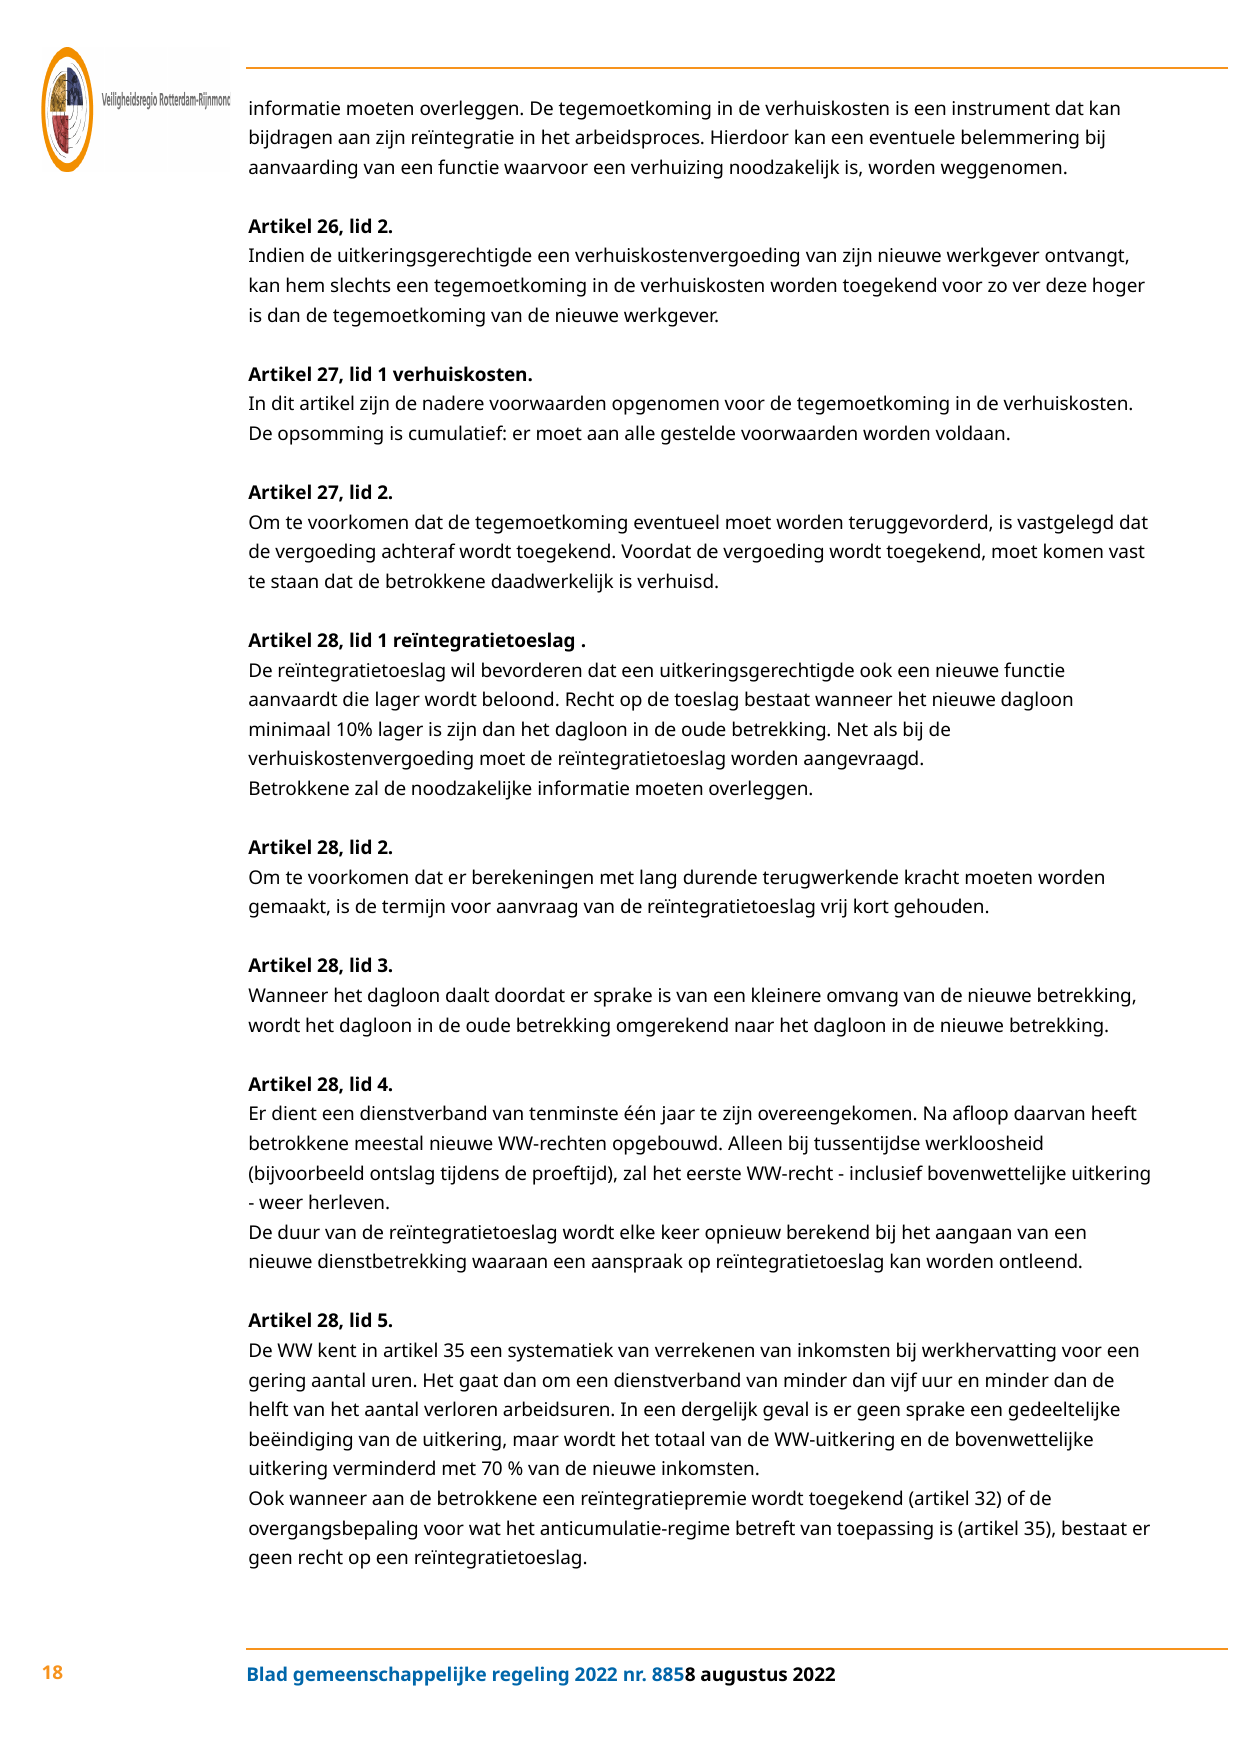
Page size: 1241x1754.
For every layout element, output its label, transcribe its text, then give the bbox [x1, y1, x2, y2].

text Artikel 27, lid 2. [248, 479, 1152, 505]
text Indien de uitkeringsgerechtigde een verhuiskostenvergoeding van zijn nieuwe werkgever ontvangt, kan hem slechts een tegemoetkoming in de verhuiskosten worden toegekend voor zo ver deze hoger is dan de tegemoetkoming van de nieuwe werkgever. [248, 243, 1152, 328]
text Artikel 28, lid 2. [248, 834, 1152, 860]
text Artikel 28, lid 1 reïntegratietoeslag . [248, 627, 1152, 653]
text Artikel 28, lid 3. [248, 953, 1152, 978]
text De reïntegratietoeslag wil bevorderen dat een uitkeringsgerechtigde ook een nieuwe functie aanvaardt die lager wordt beloond. Recht op de toeslag bestaat wanneer het nieuwe dagloon minimaal 10% lager is zijn dan het dagloon in de oude betrekking. Net als bij de verhuiskostenvergoeding moet de reïntegratietoeslag worden aangevraagd. [248, 657, 1152, 771]
text Artikel 28, lid 5. [248, 1308, 1152, 1333]
text De WW kent in artikel 35 een systematiek van verrekenen van inkomsten bij werkhervatting voor een gering aantal uren. Het gaat dan om een dienstverband van minder dan vijf uur en minder dan de helft van het aantal verloren arbeidsuren. In een dergelijk geval is er geen sprake een gedeeltelijke beëindiging van de uitkering, maar wordt het totaal van de WW-uitkering en de bovenwettelijke uitkering verminderd met 70 % van de nieuwe inkomsten. [248, 1337, 1152, 1481]
text Ook wanneer aan de betrokkene een reïntegratiepremie wordt toegekend (artikel 32) of de overgangsbepaling voor wat het anticumulatie-regime betreft van toepassing is (artikel 35), bestaat er geen recht op een reïntegratietoeslag. [248, 1485, 1152, 1570]
text De duur van de reïntegratietoeslag wordt elke keer opnieuw berekend bij het aangaan van een nieuwe dienstbetrekking waaraan een aanspraak op reïntegratietoeslag kan worden ontleend. [248, 1219, 1152, 1274]
text Artikel 28, lid 4. [248, 1071, 1152, 1097]
text Om te voorkomen dat er berekeningen met lang durende terugwerkende kracht moeten worden gemaakt, is de termijn voor aanvraag van de reïntegratietoeslag vrij kort gehouden. [248, 864, 1152, 919]
text Er dient een dienstverband van tenminste één jaar te zijn overeengekomen. Na afloop daarvan heeft betrokkene meestal nieuwe WW-rechten opgebouwd. Alleen bij tussentijdse werkloosheid (bijvoorbeeld ontslag tijdens de proeftijd), zal het eerste WW-recht - inclusief bovenwettelijke uitkering - weer herleven. [248, 1101, 1152, 1215]
picture [41, 47, 231, 172]
text Artikel 27, lid 1 verhuiskosten. [248, 361, 1152, 387]
text Betrokkene zal de noodzakelijke informatie moeten overleggen. [248, 775, 1152, 801]
text In dit artikel zijn de nadere voorwaarden opgenomen voor de tegemoetkoming in de verhuiskosten. De opsomming is cumulatief: er moet aan alle gestelde voorwaarden worden voldaan. [248, 391, 1152, 446]
text Om te voorkomen dat de tegemoetkoming eventueel moet worden teruggevorderd, is vastgelegd dat de vergoeding achteraf wordt toegekend. Voordat de vergoeding wordt toegekend, moet komen vast te staan dat de betrokkene daadwerkelijk is verhuisd. [248, 509, 1152, 594]
text Artikel 26, lid 2. [248, 213, 1152, 239]
text informatie moeten overleggen. De tegemoetkoming in de verhuiskosten is een instrument dat kan bijdragen aan zijn reïntegratie in het arbeidsproces. Hierdoor kan een eventuele belemmering bij aanvaarding van een functie waarvoor een verhuizing noodzakelijk is, worden weggenomen. [248, 95, 1152, 180]
text Wanneer het dagloon daalt doordat er sprake is van een kleinere omvang van de nieuwe betrekking, wordt het dagloon in de oude betrekking omgerekend naar het dagloon in de nieuwe betrekking. [248, 982, 1152, 1038]
